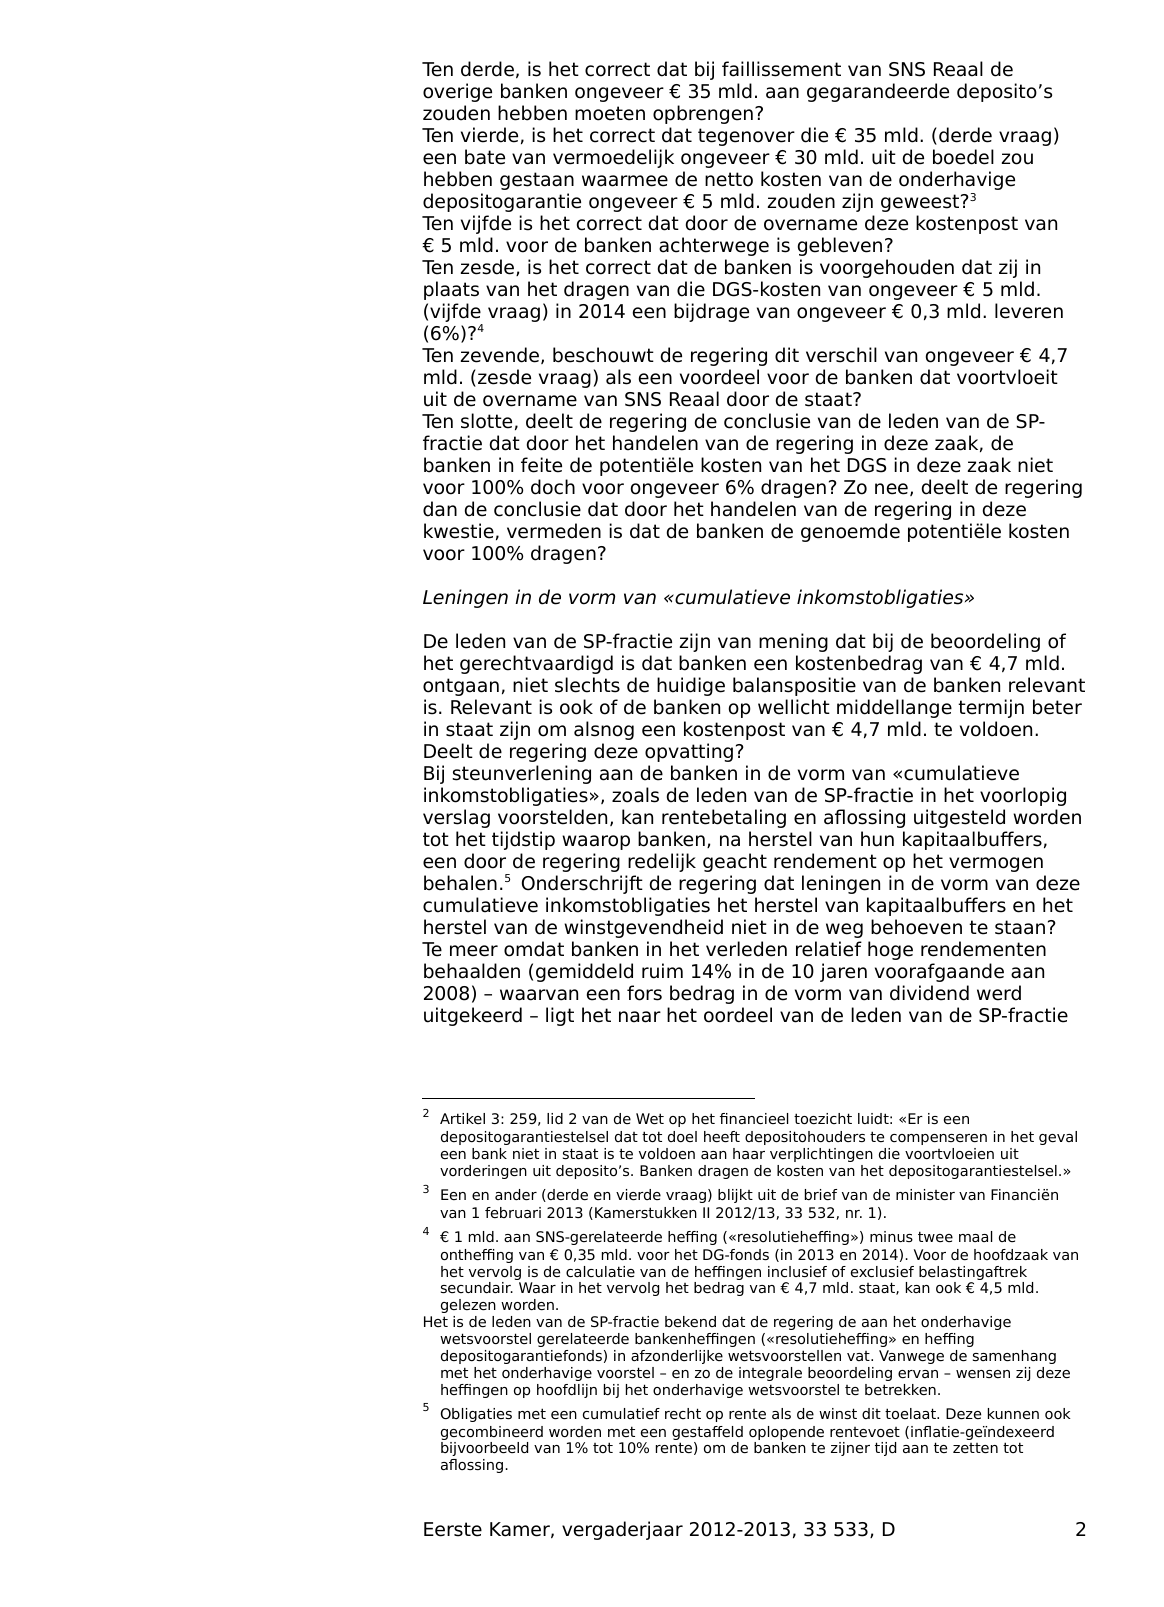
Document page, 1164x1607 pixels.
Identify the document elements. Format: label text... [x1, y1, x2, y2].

text Het is de leden van de SP-fractie bekend dat de regering de aan het onderhavige wetsvoorstel gerelateerde bankenheffingen («resolutieheffing» en heffing depositogarantiefonds) in afzonderlijke wetsvoorstellen vat. Vanwege de samenhang met het onderhavige voorstel – en zo de integrale beoordeling ervan – wensen zij deze heffingen op hoofdlijn bij het onderhavige wetsvoorstel te betrekken. [422, 1314, 1087, 1399]
text Een en ander (derde en vierde vraag) blijkt uit de brief van de minister van Financiën van 1 februari 2013 (Kamerstukken II 2012/13, 33 532, nr. 1). [422, 1183, 1087, 1222]
text Ten vierde, is het correct dat tegenover die € 35 mld. (derde vraag) een bate van vermoedelijk ongeveer € 30 mld. uit de boedel zou hebben gestaan waarmee de netto kosten van de onderhavige depositogarantie ongeveer € 5 mld. zouden zijn geweest? [422, 125, 1087, 213]
text Bij steunverlening aan de banken in de vorm van «cumulatieve inkomstobligaties», zoals de leden van de SP-fractie in het voorlopig verslag voorstelden, kan rentebetaling en aflossing uitgesteld worden tot het tijdstip waarop banken, na herstel van hun kapitaalbuffers, een door de regering redelijk geacht rendement op het vermogen behalen. Onderschrijft de regering dat leningen in de vorm van deze cumulatieve inkomstobligaties het herstel van kapitaalbuffers en het herstel van de winstgevendheid niet in de weg behoeven te staan? [422, 763, 1087, 939]
text Obligaties met een cumulatief recht op rente als de winst dit toelaat. Deze kunnen ook gecombineerd worden met een gestaffeld oplopende rentevoet (inflatie-geïndexeerd bijvoorbeeld van 1% tot 10% rente) om de banken te zijner tijd aan te zetten tot aflossing. [422, 1402, 1087, 1474]
text Te meer omdat banken in het verleden relatief hoge rendementen behaalden (gemiddeld ruim 14% in de 10 jaren voorafgaande aan 2008) – waarvan een fors bedrag in de vorm van dividend werd uitgekeerd – ligt het naar het oordeel van de leden van de SP-fractie [422, 939, 1087, 1027]
text Ten slotte, deelt de regering de conclusie van de leden van de SP-fractie dat door het handelen van de regering in deze zaak, de banken in feite de potentiële kosten van het DGS in deze zaak niet voor 100% doch voor ongeveer 6% dragen? Zo nee, deelt de regering dan de conclusie dat door het handelen van de regering in deze kwestie, vermeden is dat de banken de genoemde potentiële kosten voor 100% dragen? [422, 411, 1087, 564]
text Ten zevende, beschouwt de regering dit verschil van ongeveer € 4,7 mld. (zesde vraag) als een voordeel voor de banken dat voortvloeit uit de overname van SNS Reaal door de staat? [422, 345, 1087, 411]
text Ten zesde, is het correct dat de banken is voorgehouden dat zij in plaats van het dragen van die DGS-kosten van ongeveer € 5 mld. (vijfde vraag) in 2014 een bijdrage van ongeveer € 0,3 mld. leveren (6%)? [422, 257, 1087, 345]
text Ten derde, is het correct dat bij faillissement van SNS Reaal de overige banken ongeveer € 35 mld. aan gegarandeerde deposito’s zouden hebben moeten opbrengen? [422, 59, 1087, 125]
subtitle Leningen in de vorm van «cumulatieve inkomstobligaties» [422, 587, 1087, 609]
text Artikel 3: 259, lid 2 van de Wet op het financieel toezicht luidt: «Er is een depositogarantiestelsel dat tot doel heeft depositohouders te compenseren in het geval een bank niet in staat is te voldoen aan haar verplichtingen die voortvloeien uit vorderingen uit deposito’s. Banken dragen de kosten van het depositogarantiestelsel.» [422, 1107, 1087, 1180]
text € 1 mld. aan SNS-gerelateerde heffing («resolutieheffing») minus twee maal de ontheffing van € 0,35 mld. voor het DG-fonds (in 2013 en 2014). Voor de hoofdzaak van het vervolg is de calculatie van de heffingen inclusief of exclusief belastingaftrek secundair. Waar in het vervolg het bedrag van € 4,7 mld. staat, kan ook € 4,5 mld. gelezen worden. [422, 1225, 1087, 1314]
text Ten vijfde is het correct dat door de overname deze kostenpost van € 5 mld. voor de banken achterwege is gebleven? [422, 213, 1087, 257]
text De leden van de SP-fractie zijn van mening dat bij de beoordeling of het gerechtvaardigd is dat banken een kostenbedrag van € 4,7 mld. ontgaan, niet slechts de huidige balanspositie van de banken relevant is. Relevant is ook of de banken op wellicht middellange termijn beter in staat zijn om alsnog een kostenpost van € 4,7 mld. te voldoen. Deelt de regering deze opvatting? [422, 631, 1087, 763]
